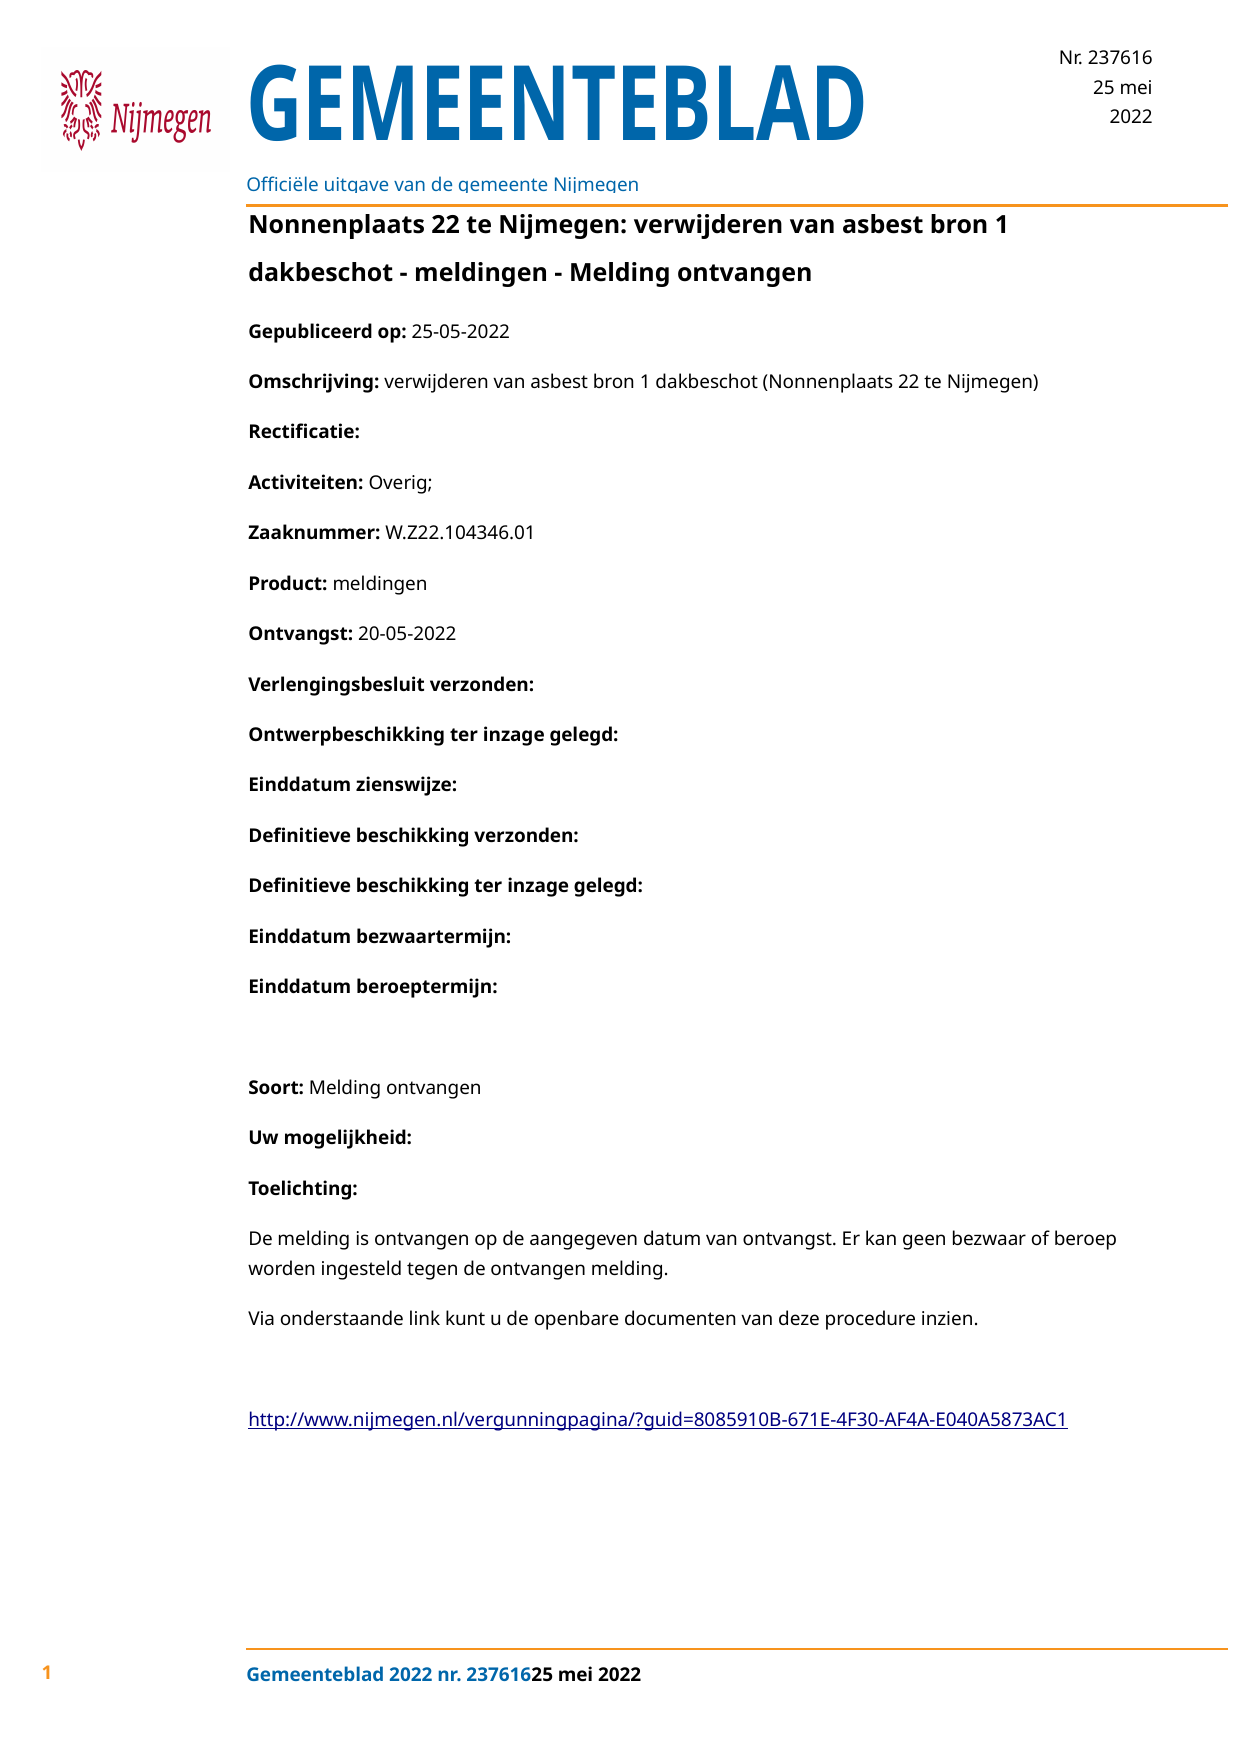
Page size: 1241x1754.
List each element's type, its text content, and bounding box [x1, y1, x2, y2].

text Ontwerpbeschikking ter inzage gelegd: [248, 721, 1152, 747]
text Activiteiten: Overig; [248, 469, 1152, 495]
text Gepubliceerd op: 25-05-2022 [248, 318, 1152, 344]
text Verlengingsbesluit verzonden: [248, 671, 1152, 697]
text Einddatum beroeptermijn: [248, 973, 1152, 999]
text Toelichting: [248, 1175, 1152, 1201]
text Omschrijving: verwijderen van asbest bron 1 dakbeschot (Nonnenplaats 22 te Nijmegen) [248, 368, 1152, 394]
text http://www.nijmegen.nl/vergunningpagina/?guid=8085910B-671E-4F30-AF4A-E040A5873AC1 [248, 1406, 1152, 1432]
text Via onderstaande link kunt u de openbare documenten van deze procedure inzien. [248, 1305, 1152, 1331]
text Uw mogelijkheid: [248, 1124, 1152, 1150]
text Soort: Melding ontvangen [248, 1074, 1152, 1100]
text Definitieve beschikking ter inzage gelegd: [248, 872, 1152, 898]
text Zaaknummer: W.Z22.104346.01 [248, 519, 1152, 545]
text De melding is ontvangen op de aangegeven datum van ontvangst. Er kan geen bezwaar of beroep worden ingesteld tegen de ontvangen melding. [248, 1225, 1152, 1281]
text Definitieve beschikking verzonden: [248, 822, 1152, 848]
text Rectificatie: [248, 419, 1152, 444]
text Nonnenplaats 22 te Nijmegen: verwijderen van asbest bron 1 dakbeschot - meldingen - Melding ontvangen [248, 207, 1152, 288]
text Product: meldingen [248, 570, 1152, 596]
picture [41, 47, 231, 172]
text Einddatum bezwaartermijn: [248, 923, 1152, 949]
text Ontvangst: 20-05-2022 [248, 620, 1152, 646]
text Einddatum zienswijze: [248, 772, 1152, 797]
